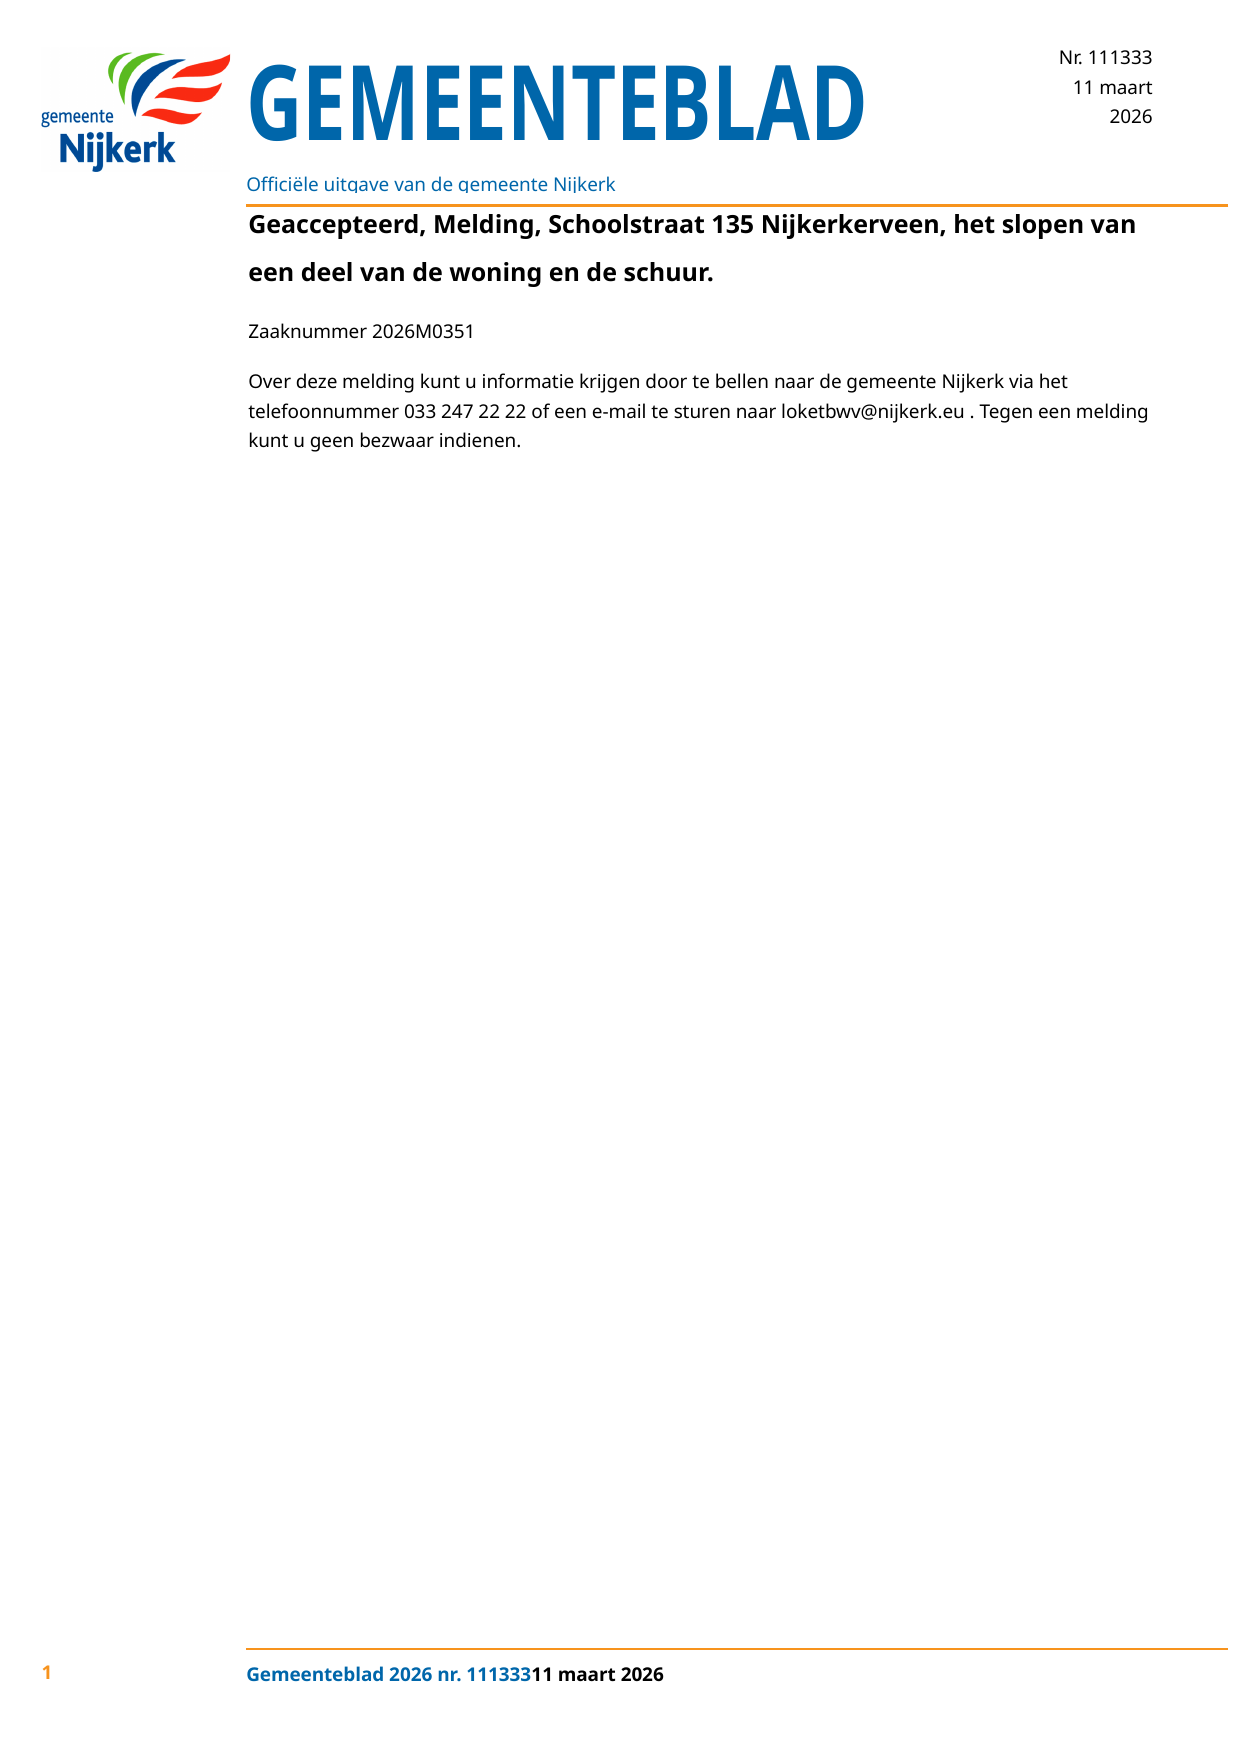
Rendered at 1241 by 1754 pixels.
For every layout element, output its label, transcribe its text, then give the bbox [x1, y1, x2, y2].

text Zaaknummer 2026M0351 [248, 318, 1152, 344]
picture [41, 47, 231, 172]
text Geaccepteerd, Melding, Schoolstraat 135 Nijkerkerveen, het slopen van een deel van de woning en de schuur. [248, 207, 1152, 288]
text Over deze melding kunt u informatie krijgen door te bellen naar de gemeente Nijkerk via het telefoonnummer 033 247 22 22 of een e-mail te sturen naar loketbwv@nijkerk.eu . Tegen een melding kunt u geen bezwaar indienen. [248, 368, 1152, 453]
